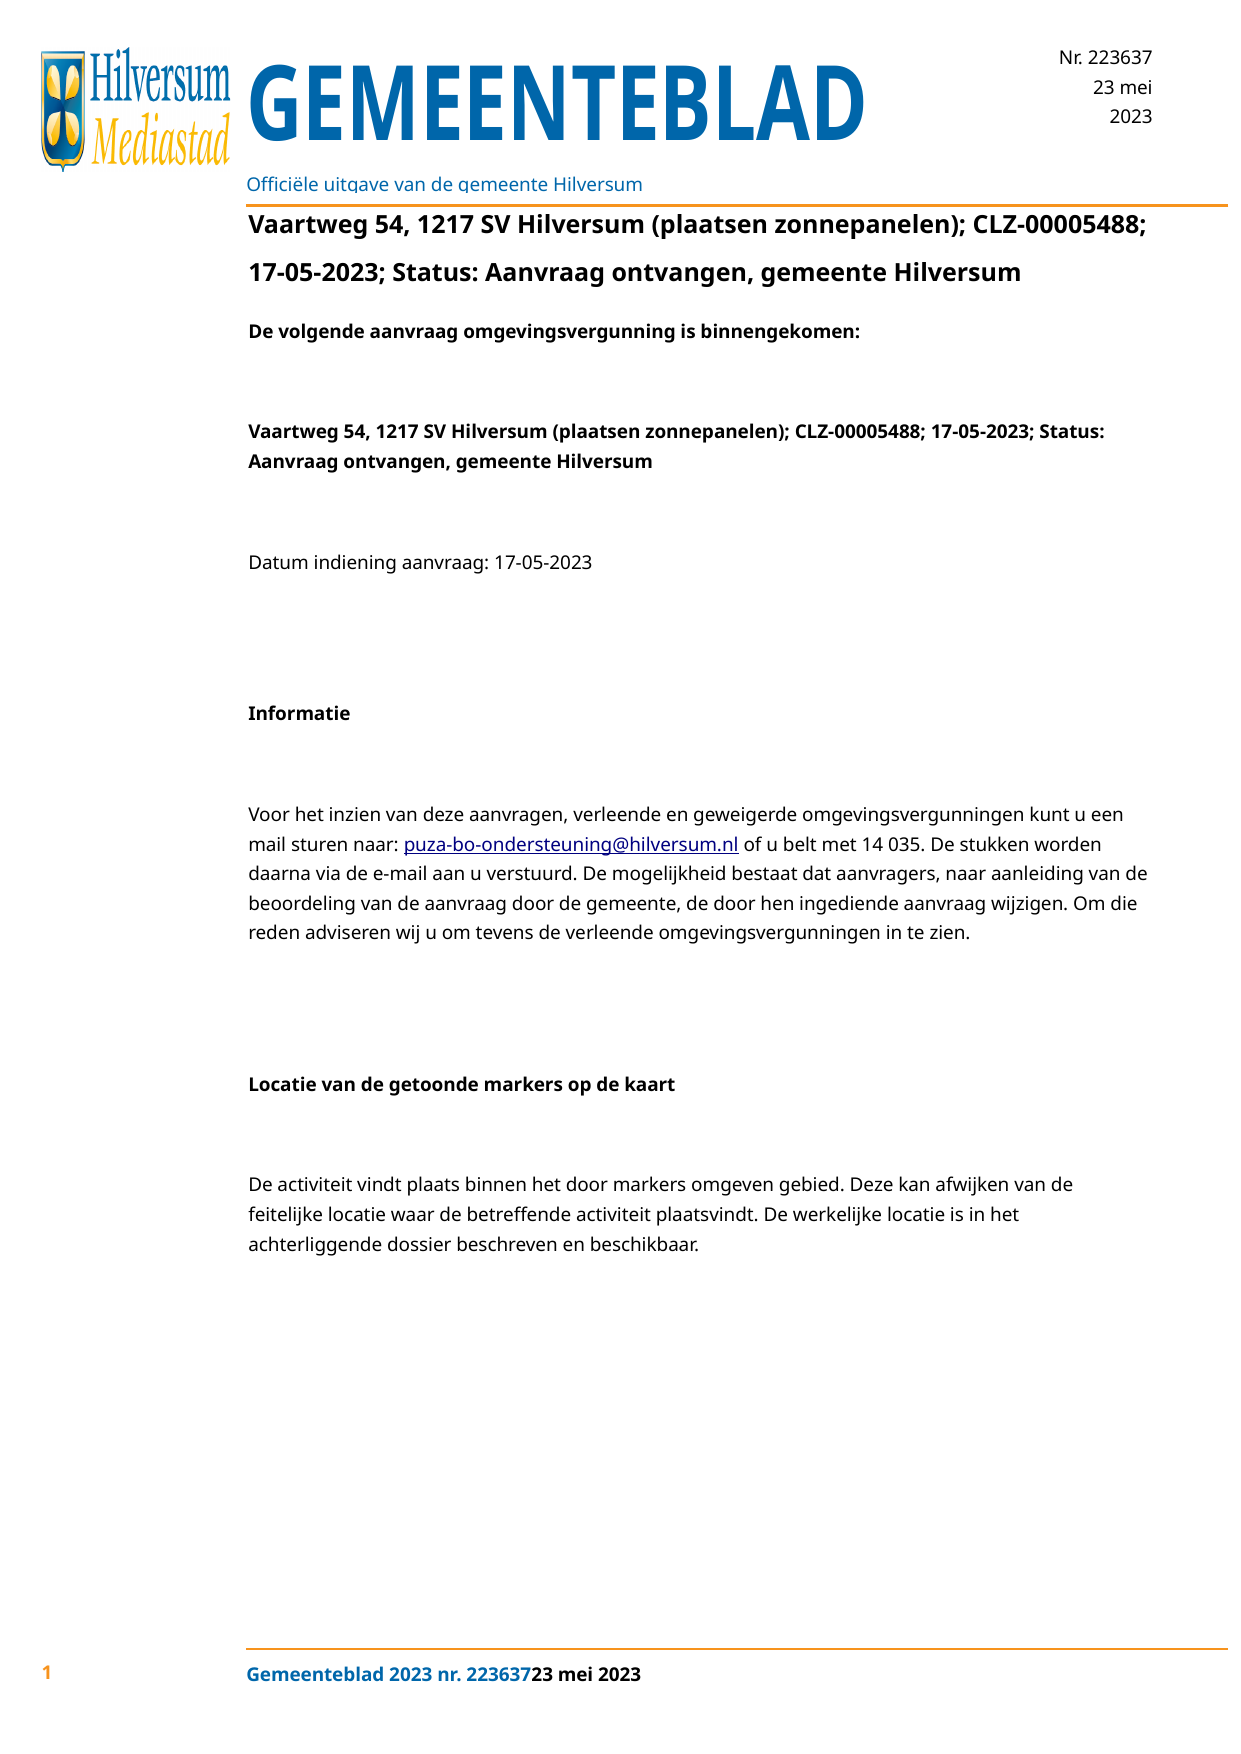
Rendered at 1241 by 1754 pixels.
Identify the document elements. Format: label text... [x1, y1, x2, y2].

text Informatie [248, 700, 1152, 726]
text Voor het inzien van deze aanvragen, verleende en geweigerde omgevingsvergunningen kunt u een mail sturen naar: puza-bo-ondersteuning@hilversum.nl of u belt met 14 035. De stukken worden daarna via de e-mail aan u verstuurd. De mogelijkheid bestaat dat aanvragers, naar aanleiding van de beoordeling van de aanvraag door de gemeente, de door hen ingediende aanvraag wijzigen. Om die reden adviseren wij u om tevens de verleende omgevingsvergunningen in te zien. [248, 801, 1152, 945]
text Vaartweg 54, 1217 SV Hilversum (plaatsen zonnepanelen); CLZ-00005488; 17-05-2023; Status: Aanvraag ontvangen, gemeente Hilversum [248, 207, 1152, 288]
picture [41, 47, 231, 172]
text De activiteit vindt plaats binnen het door markers omgeven gebied. Deze kan afwijken van de feitelijke locatie waar de betreffende activiteit plaatsvindt. De werkelijke locatie is in het achterliggende dossier beschreven en beschikbaar. [248, 1172, 1152, 1257]
text Locatie van de getoonde markers op de kaart [248, 1071, 1152, 1097]
text Datum indiening aanvraag: 17-05-2023 [248, 549, 1152, 575]
text De volgende aanvraag omgevingsvergunning is binnengekomen: [248, 318, 1152, 344]
text Vaartweg 54, 1217 SV Hilversum (plaatsen zonnepanelen); CLZ-00005488; 17-05-2023; Status: Aanvraag ontvangen, gemeente Hilversum [248, 419, 1152, 474]
